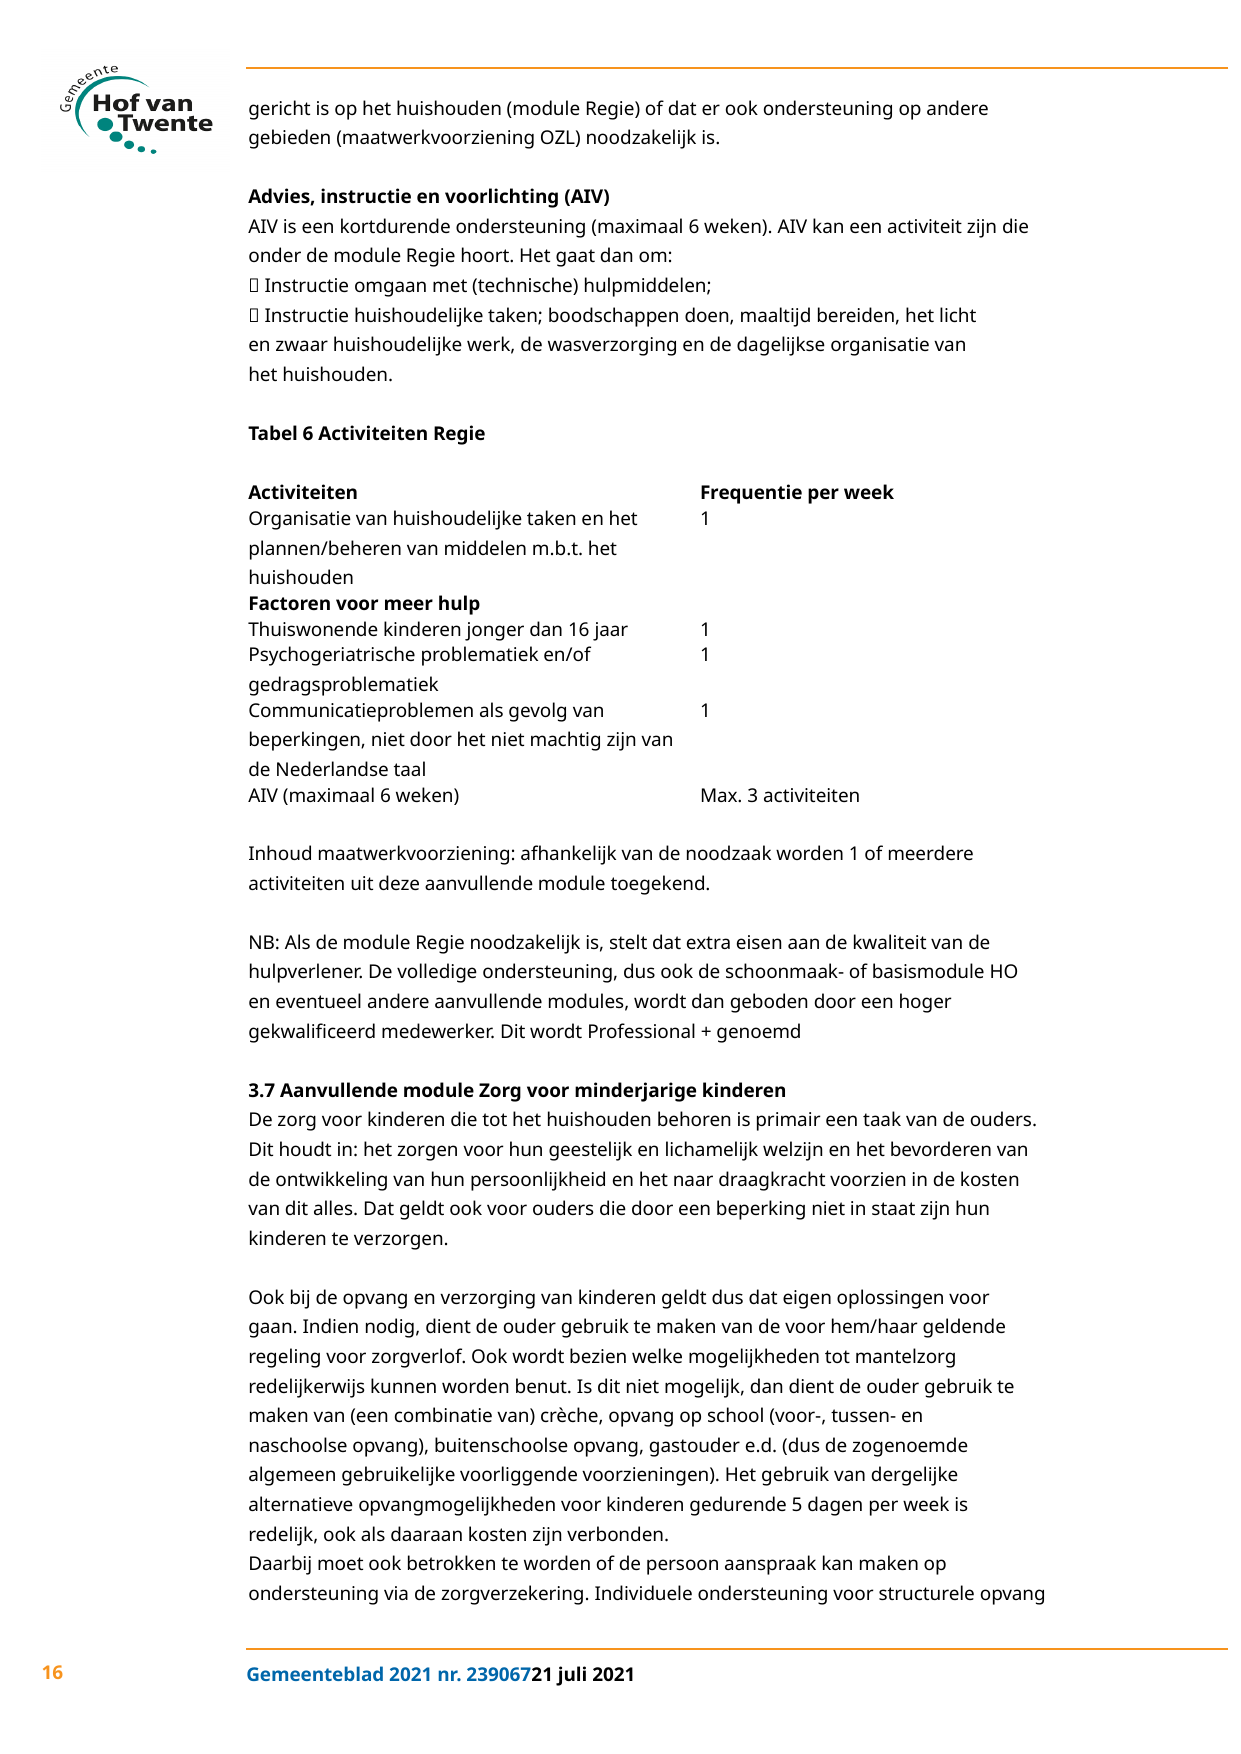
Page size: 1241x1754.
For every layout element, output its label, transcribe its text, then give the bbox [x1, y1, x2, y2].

text algemeen gebruikelijke voorliggende voorzieningen). Het gebruik van dergelijke [248, 1462, 1152, 1487]
text Daarbij moet ook betrokken te worden of de persoon aanspraak kan maken op [248, 1550, 1152, 1576]
table_cell AIV (maximaal 6 weken) [248, 782, 700, 807]
text  Instructie huishoudelijke taken; boodschappen doen, maaltijd bereiden, het licht [248, 302, 1152, 328]
table_cell Communicatieproblemen als gevolg van beperkingen, niet door het niet machtig zijn van de Nederlandse taal [248, 697, 700, 782]
table_cell 1 [700, 505, 1152, 590]
text naschoolse opvang), buitenschoolse opvang, gastouder e.d. (dus de zogenoemde [248, 1432, 1152, 1458]
text redelijk, ook als daaraan kosten zijn verbonden. [248, 1521, 1152, 1546]
text gekwalificeerd medewerker. Dit wordt Professional + genoemd [248, 1018, 1152, 1043]
table_header Activiteiten [248, 480, 700, 505]
text  Instructie omgaan met (technische) hulpmiddelen; [248, 272, 1152, 298]
text Tabel 6 Activiteiten Regie [248, 420, 1152, 446]
text 3.7 Aanvullende module Zorg voor minderjarige kinderen [248, 1077, 1152, 1103]
text Dit houdt in: het zorgen voor hun geestelijk en lichamelijk welzijn en het bevorderen van [248, 1136, 1152, 1162]
table_header Frequentie per week [700, 480, 1152, 505]
text De zorg voor kinderen die tot het huishouden behoren is primair een taak van de ouders. [248, 1107, 1152, 1132]
text alternatieve opvangmogelijkheden voor kinderen gedurende 5 dagen per week is [248, 1491, 1152, 1517]
text activiteiten uit deze aanvullende module toegekend. [248, 870, 1152, 896]
text gebieden (maatwerkvoorziening OZL) noodzakelijk is. [248, 124, 1152, 150]
table_cell 1 [700, 697, 1152, 782]
text kinderen te verzorgen. [248, 1225, 1152, 1251]
text ondersteuning via de zorgverzekering. Individuele ondersteuning voor structurele opvang [248, 1580, 1152, 1606]
text gaan. Indien nodig, dient de ouder gebruik te maken van de voor hem/haar geldende [248, 1314, 1152, 1339]
text de ontwikkeling van hun persoonlijkheid en het naar draagkracht voorzien in de kosten [248, 1166, 1152, 1191]
text redelijkerwijs kunnen worden benut. Is dit niet mogelijk, dan dient de ouder gebruik te [248, 1373, 1152, 1398]
table_cell [700, 590, 1152, 616]
text het huishouden. [248, 361, 1152, 387]
text maken van (een combinatie van) crèche, opvang op school (voor-, tussen- en [248, 1402, 1152, 1428]
text Ook bij de opvang en verzorging van kinderen geldt dus dat eigen oplossingen voor [248, 1284, 1152, 1310]
text van dit alles. Dat geldt ook voor ouders die door een beperking niet in staat zijn hun [248, 1195, 1152, 1221]
picture [41, 47, 231, 172]
text regeling voor zorgverlof. Ook wordt bezien welke mogelijkheden tot mantelzorg [248, 1343, 1152, 1369]
table_cell Factoren voor meer hulp [248, 590, 700, 616]
text gericht is op het huishouden (module Regie) of dat er ook ondersteuning op andere [248, 95, 1152, 121]
text NB: Als de module Regie noodzakelijk is, stelt dat extra eisen aan de kwaliteit van de [248, 929, 1152, 955]
text onder de module Regie hoort. Het gaat dan om: [248, 243, 1152, 268]
text hulpverlener. De volledige ondersteuning, dus ook de schoonmaak- of basismodule HO [248, 959, 1152, 984]
text AIV is een kortdurende ondersteuning (maximaal 6 weken). AIV kan een activiteit zijn die [248, 213, 1152, 239]
text Inhoud maatwerkvoorziening: afhankelijk van de noodzaak worden 1 of meerdere [248, 840, 1152, 866]
table_cell Psychogeriatrische problematiek en/of gedragsproblematiek [248, 642, 700, 697]
text en zwaar huishoudelijke werk, de wasverzorging en de dagelijkse organisatie van [248, 331, 1152, 357]
table_cell Max. 3 activiteiten [700, 782, 1152, 807]
text en eventueel andere aanvullende modules, wordt dan geboden door een hoger [248, 988, 1152, 1014]
table_cell Thuiswonende kinderen jonger dan 16 jaar [248, 616, 700, 642]
table_cell 1 [700, 642, 1152, 697]
table_cell 1 [700, 616, 1152, 642]
table_cell Organisatie van huishoudelijke taken en het plannen/beheren van middelen m.b.t. het huishouden [248, 505, 700, 590]
text Advies, instructie en voorlichting (AIV) [248, 183, 1152, 209]
